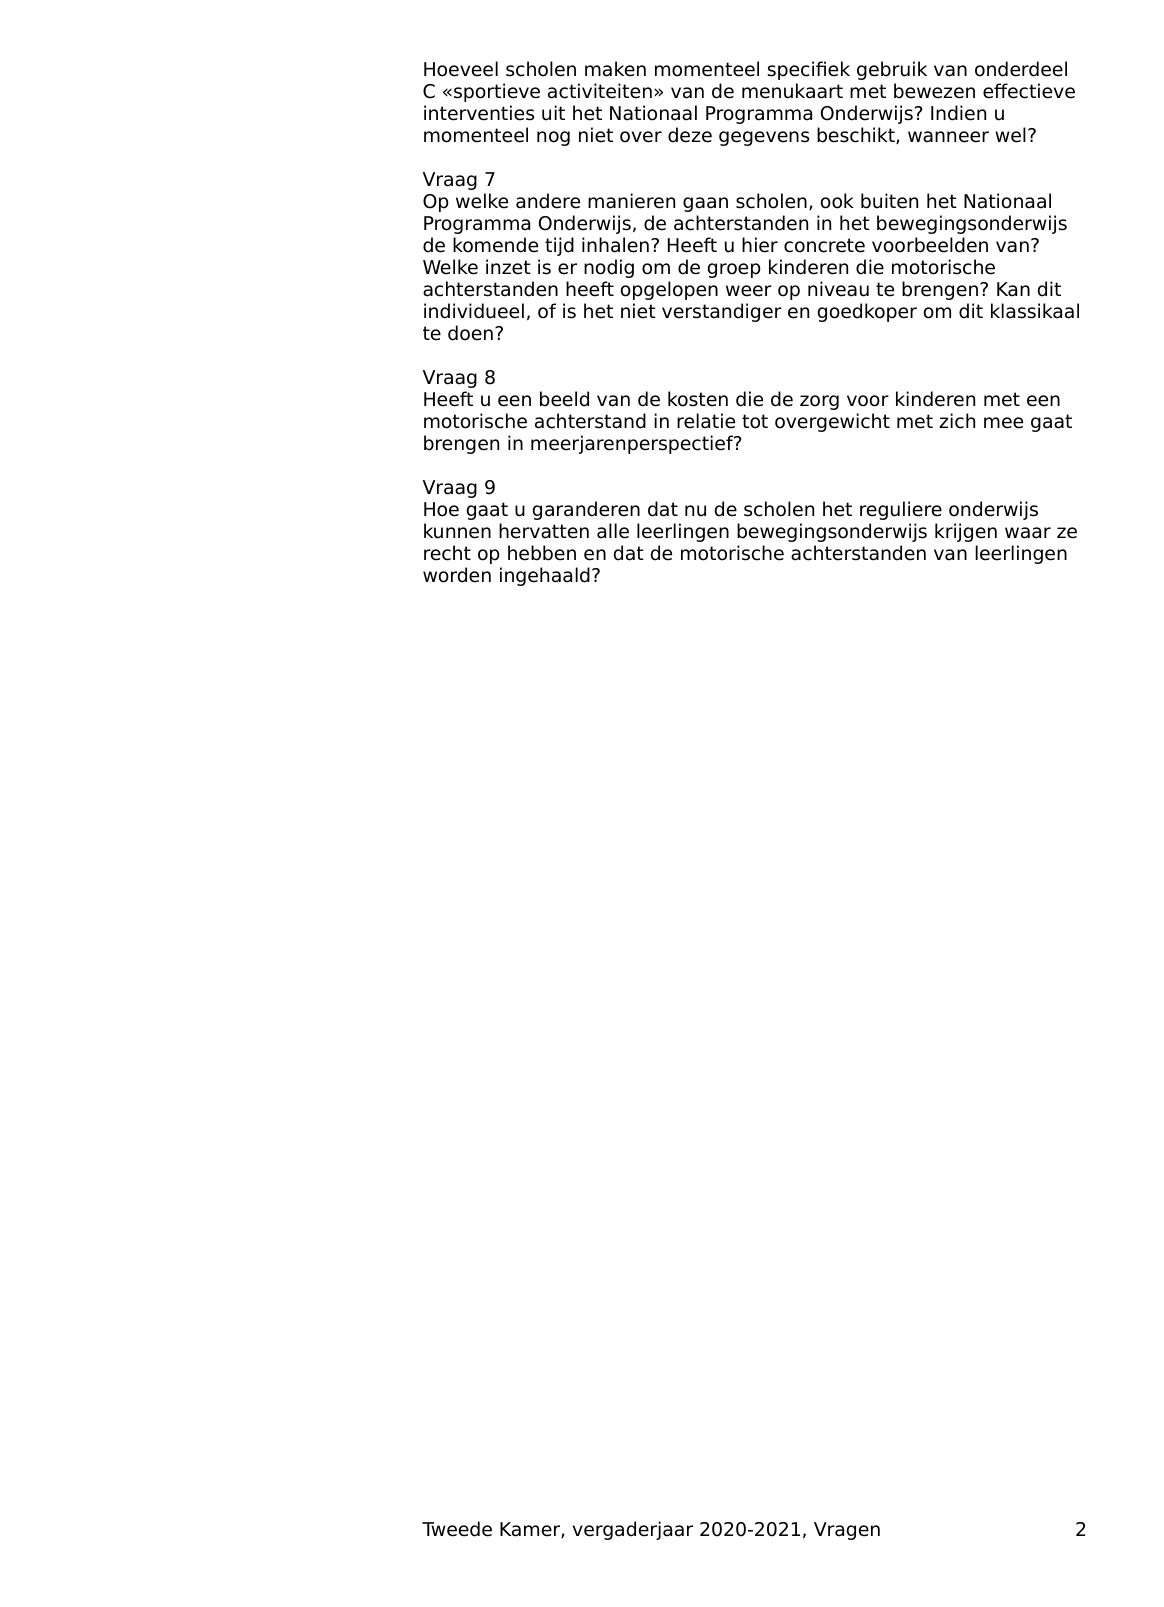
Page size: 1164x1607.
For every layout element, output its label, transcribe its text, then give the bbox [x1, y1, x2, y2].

text Hoe gaat u garanderen dat nu de scholen het reguliere onderwijs kunnen hervatten alle leerlingen bewegingsonderwijs krijgen waar ze recht op hebben en dat de motorische achterstanden van leerlingen worden ingehaald? [422, 499, 1087, 587]
text Heeft u een beeld van de kosten die de zorg voor kinderen met een motorische achterstand in relatie tot overgewicht met zich mee gaat brengen in meerjarenperspectief? [422, 389, 1087, 455]
text Op welke andere manieren gaan scholen, ook buiten het Nationaal Programma Onderwijs, de achterstanden in het bewegingsonderwijs de komende tijd inhalen? Heeft u hier concrete voorbeelden van? Welke inzet is er nodig om de groep kinderen die motorische achterstanden heeft opgelopen weer op niveau te brengen? Kan dit individueel, of is het niet verstandiger en goedkoper om dit klassikaal te doen? [422, 191, 1087, 345]
text Vraag 8 [422, 367, 1087, 389]
text Vraag 9 [422, 477, 1087, 499]
text Vraag 7 [422, 169, 1087, 191]
text Hoeveel scholen maken momenteel specifiek gebruik van onderdeel C «sportieve activiteiten» van de menukaart met bewezen effectieve interventies uit het Nationaal Programma Onderwijs? Indien u momenteel nog niet over deze gegevens beschikt, wanneer wel? [422, 59, 1087, 147]
